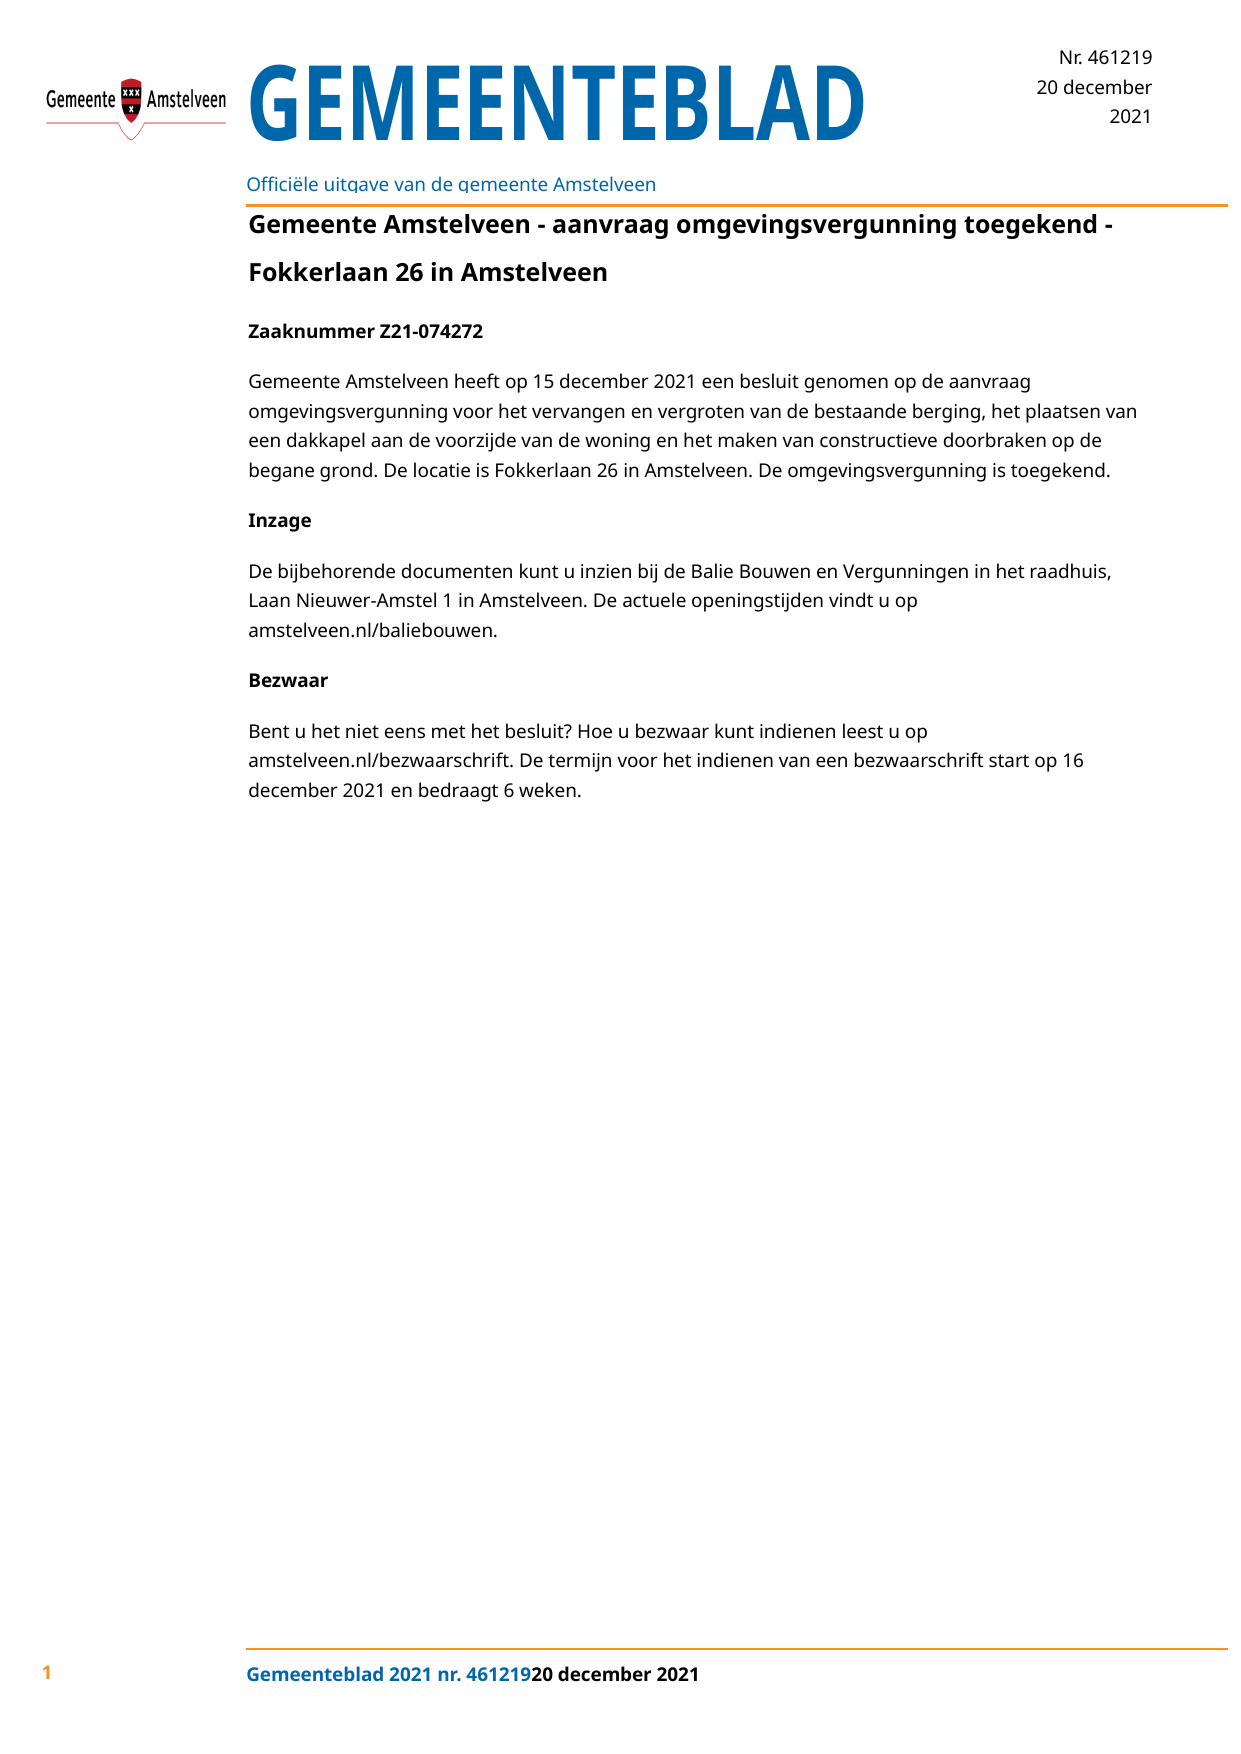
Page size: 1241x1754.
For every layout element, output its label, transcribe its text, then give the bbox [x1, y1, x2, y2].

text Gemeente Amstelveen heeft op 15 december 2021 een besluit genomen op de aanvraag omgevingsvergunning voor het vervangen en vergroten van de bestaande berging, het plaatsen van een dakkapel aan de voorzijde van de woning en het maken van constructieve doorbraken op de begane grond. De locatie is Fokkerlaan 26 in Amstelveen. De omgevingsvergunning is toegekend. [248, 368, 1152, 483]
text Bent u het niet eens met het besluit? Hoe u bezwaar kunt indienen leest u op amstelveen.nl/bezwaarschrift. De termijn voor het indienen van een bezwaarschrift start op 16 december 2021 en bedraagt 6 weken. [248, 718, 1152, 803]
text Zaaknummer Z21-074272 [248, 318, 1152, 344]
text Inzage [248, 507, 1152, 533]
text Bezwaar [248, 667, 1152, 693]
text De bijbehorende documenten kunt u inzien bij de Balie Bouwen en Vergunningen in het raadhuis, Laan Nieuwer-Amstel 1 in Amstelveen. De actuele openingstijden vindt u op amstelveen.nl/baliebouwen. [248, 558, 1152, 643]
picture [41, 47, 231, 172]
text Gemeente Amstelveen - aanvraag omgevingsvergunning toegekend - Fokkerlaan 26 in Amstelveen [248, 207, 1152, 288]
